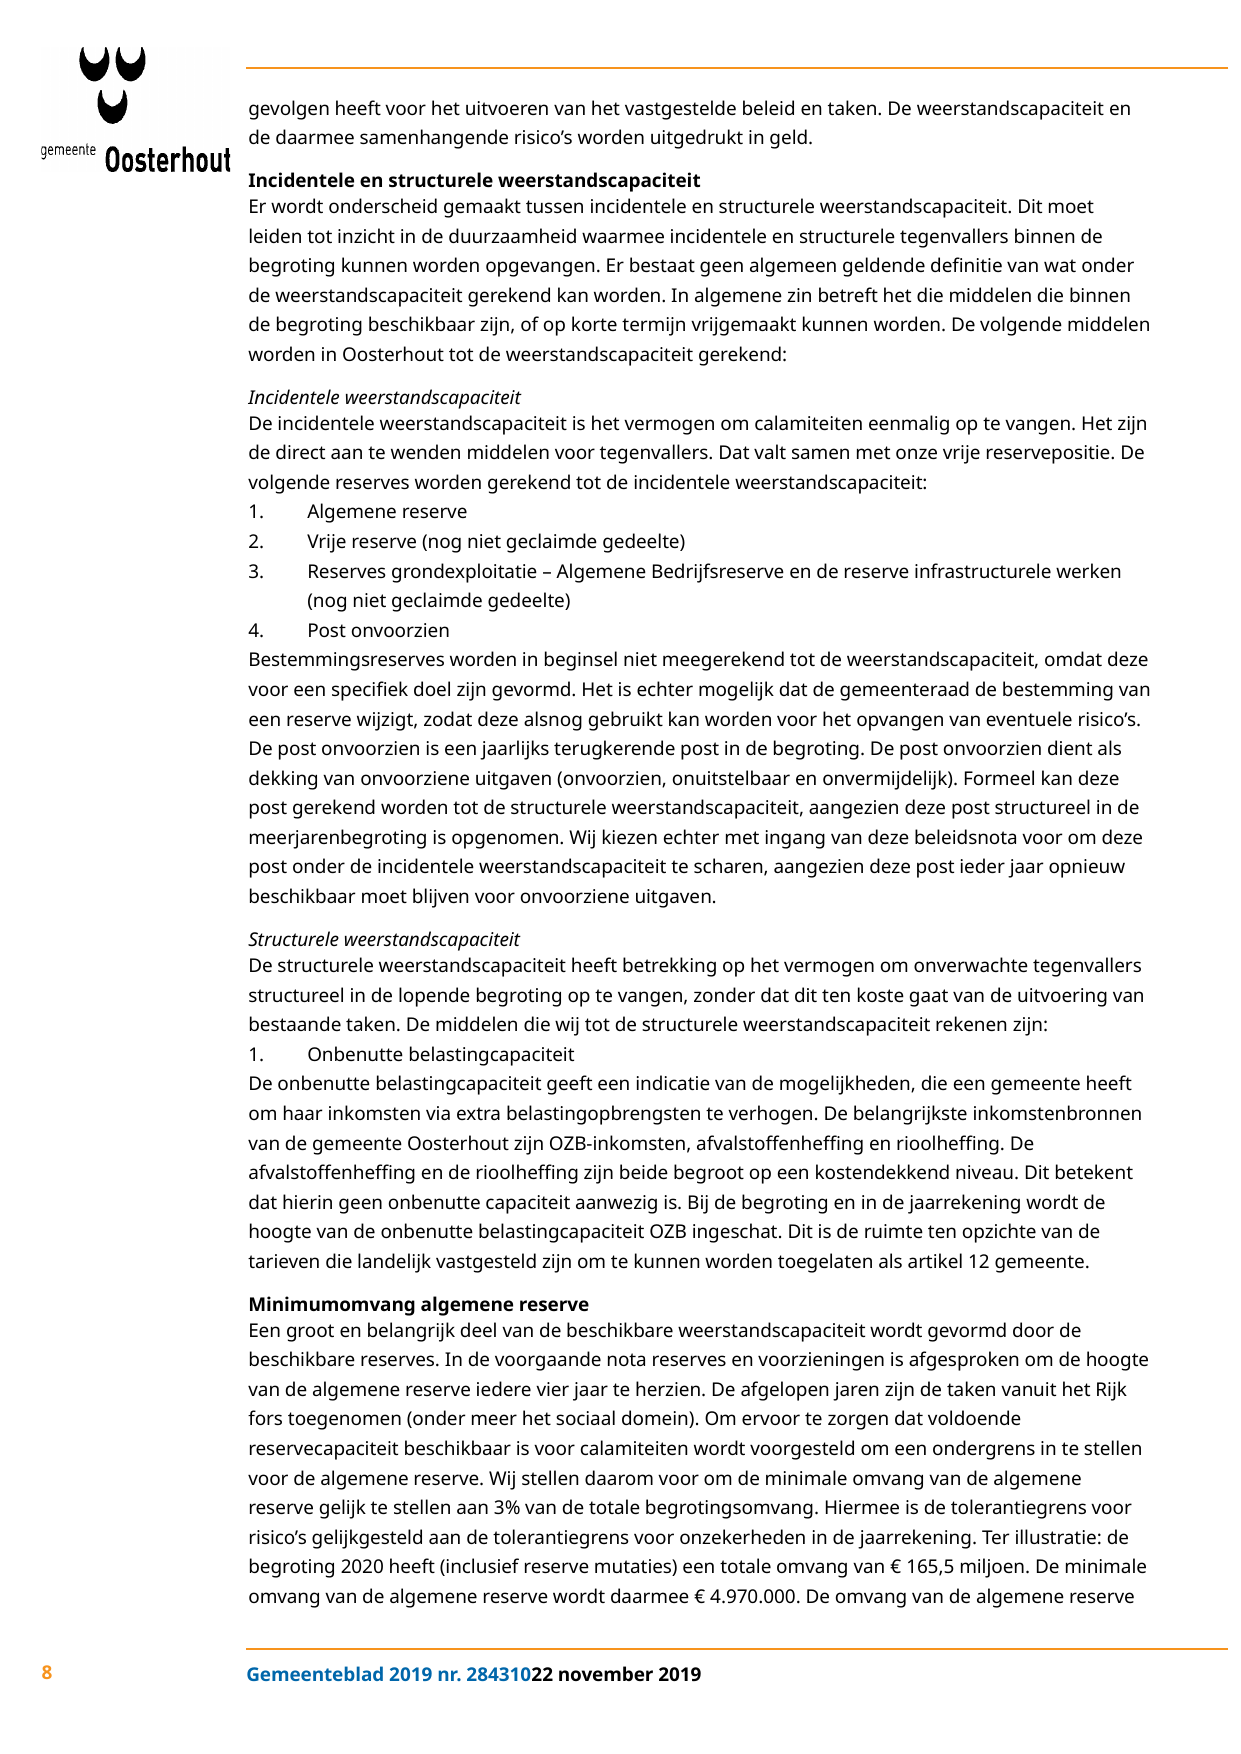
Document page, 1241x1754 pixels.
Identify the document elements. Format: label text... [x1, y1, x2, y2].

text De onbenutte belastingcapaciteit geeft een indicatie van de mogelijkheden, die een gemeente heeft om haar inkomsten via extra belastingopbrengsten te verhogen. De belangrijkste inkomstenbronnen van de gemeente Oosterhout zijn OZB-inkomsten, afvalstoffenheffing en rioolheffing. De afvalstoffenheffing en de rioolheffing zijn beide begroot op een kostendekkend niveau. Dit betekent dat hierin geen onbenutte capaciteit aanwezig is. Bij de begroting en in de jaarrekening wordt de hoogte van de onbenutte belastingcapaciteit OZB ingeschat. Dit is de ruimte ten opzichte van de tarieven die landelijk vastgesteld zijn om te kunnen worden toegelaten als artikel 12 gemeente. [248, 1071, 1152, 1274]
picture [41, 47, 231, 172]
list Vrije reserve (nog niet geclaimde gedeelte) [248, 528, 1152, 554]
text Minimumomvang algemene reserve [248, 1291, 1152, 1317]
text De structurele weerstandscapaciteit heeft betrekking op het vermogen om onverwachte tegenvallers structureel in de lopende begroting op te vangen, zonder dat dit ten koste gaat van de uitvoering van bestaande taken. De middelen die wij tot de structurele weerstandscapaciteit rekenen zijn: [248, 952, 1152, 1037]
list Post onvoorzien [248, 617, 1152, 643]
text gevolgen heeft voor het uitvoeren van het vastgestelde beleid en taken. De weerstandscapaciteit en de daarmee samenhangende risico’s worden uitgedrukt in geld. [248, 95, 1152, 150]
list Algemene reserve [248, 499, 1152, 524]
text Bestemmingsreserves worden in beginsel niet meegerekend tot de weerstandscapaciteit, omdat deze voor een specifiek doel zijn gevormd. Het is echter mogelijk dat de gemeenteraad de bestemming van een reserve wijzigt, zodat deze alsnog gebruikt kan worden voor het opvangen van eventuele risico’s. De post onvoorzien is een jaarlijks terugkerende post in de begroting. De post onvoorzien dient als dekking van onvoorziene uitgaven (onvoorzien, onuitstelbaar en onvermijdelijk). Formeel kan deze post gerekend worden tot de structurele weerstandscapaciteit, aangezien deze post structureel in de meerjarenbegroting is opgenomen. Wij kiezen echter met ingang van deze beleidsnota voor om deze post onder de incidentele weerstandscapaciteit te scharen, aangezien deze post ieder jaar opnieuw beschikbaar moet blijven voor onvoorziene uitgaven. [248, 647, 1152, 909]
text Incidentele en structurele weerstandscapaciteit [248, 167, 1152, 193]
text De incidentele weerstandscapaciteit is het vermogen om calamiteiten eenmalig op te vangen. Het zijn de direct aan te wenden middelen voor tegenvallers. Dat valt samen met onze vrije reservepositie. De volgende reserves worden gerekend tot de incidentele weerstandscapaciteit: [248, 410, 1152, 495]
text Structurele weerstandscapaciteit [248, 926, 1152, 952]
text Er wordt onderscheid gemaakt tussen incidentele en structurele weerstandscapaciteit. Dit moet leiden tot inzicht in de duurzaamheid waarmee incidentele en structurele tegenvallers binnen de begroting kunnen worden opgevangen. Er bestaat geen algemeen geldende definitie van wat onder de weerstandscapaciteit gerekend kan worden. In algemene zin betreft het die middelen die binnen de begroting beschikbaar zijn, of op korte termijn vrijgemaakt kunnen worden. De volgende middelen worden in Oosterhout tot de weerstandscapaciteit gerekend: [248, 193, 1152, 367]
list Onbenutte belastingcapaciteit [248, 1041, 1152, 1067]
text Incidentele weerstandscapaciteit [248, 384, 1152, 410]
text Een groot en belangrijk deel van de beschikbare weerstandscapaciteit wordt gevormd door de beschikbare reserves. In de voorgaande nota reserves en voorzieningen is afgesproken om de hoogte van de algemene reserve iedere vier jaar te herzien. De afgelopen jaren zijn de taken vanuit het Rijk fors toegenomen (onder meer het sociaal domein). Om ervoor te zorgen dat voldoende reservecapaciteit beschikbaar is voor calamiteiten wordt voorgesteld om een ondergrens in te stellen voor de algemene reserve. Wij stellen daarom voor om de minimale omvang van de algemene reserve gelijk te stellen aan 3% van de totale begrotingsomvang. Hiermee is de tolerantiegrens voor risico’s gelijkgesteld aan de tolerantiegrens voor onzekerheden in de jaarrekening. Ter illustratie: de begroting 2020 heeft (inclusief reserve mutaties) een totale omvang van € 165,5 miljoen. De minimale omvang van de algemene reserve wordt daarmee € 4.970.000. De omvang van de algemene reserve [248, 1317, 1152, 1609]
list Reserves grondexploitatie – Algemene Bedrijfsreserve en de reserve infrastructurele werken (nog niet geclaimde gedeelte) [248, 558, 1152, 613]
